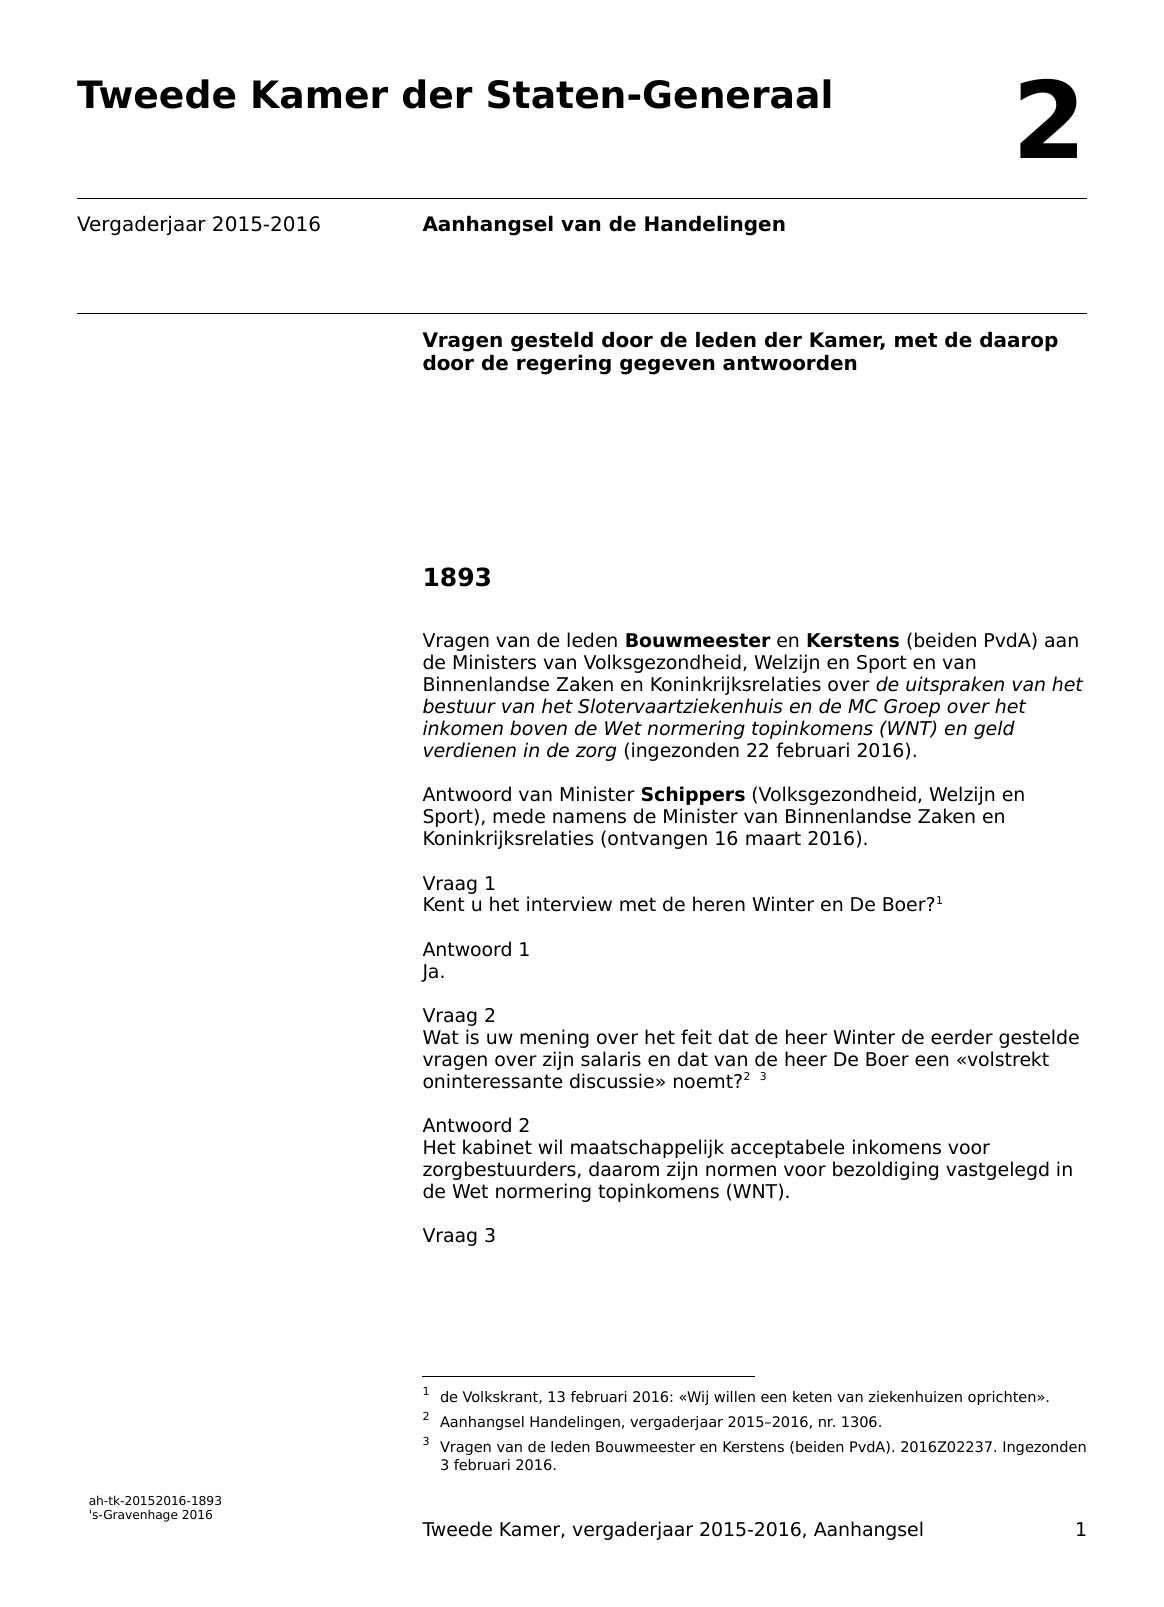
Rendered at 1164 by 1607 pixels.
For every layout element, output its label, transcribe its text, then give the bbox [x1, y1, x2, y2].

table_cell Aanhangsel van de Handelingen [422, 199, 1087, 313]
text ah-tk-20152016-1893 [88, 1494, 323, 1508]
text Aanhangsel Handelingen, vergaderjaar 2015–2016, nr. 1306. [422, 1410, 1087, 1432]
table_cell Vragen gesteld door de leden der Kamer, met de daarop door de regering gegeven antwoorden [422, 314, 1087, 375]
text Vraag 3 [422, 1225, 1087, 1247]
text de Volkskrant, 13 februari 2016: «Wij willen een keten van ziekenhuizen oprichten». [422, 1385, 1087, 1407]
text Kent u het interview met de heren Winter en De Boer? [422, 894, 1087, 916]
text Ja. [422, 961, 1087, 982]
text Antwoord 1 [422, 938, 1087, 961]
text Antwoord 2 [422, 1115, 1087, 1137]
text 1893 [422, 563, 1087, 592]
text 's-Gravenhage 2016 [88, 1508, 323, 1522]
table_header Tweede Kamer der Staten-Generaal [77, 59, 886, 198]
text Vragen van de leden Bouwmeester en Kerstens (beiden PvdA). 2016Z02237. Ingezonden 3 februari 2016. [422, 1435, 1087, 1474]
table_cell Vergaderjaar 2015-2016 [77, 199, 422, 313]
text Vragen van de leden Bouwmeester en Kerstens (beiden PvdA) aan de Ministers van Volksgezondheid, Welzijn en Sport en van Binnenlandse Zaken en Koninkrijksrelaties over de uitspraken van het bestuur van het Slotervaartziekenhuis en de MC Groep over het inkomen boven de Wet normering topinkomens (WNT) en geld verdienen in de zorg (ingezonden 22 februari 2016). [422, 630, 1087, 762]
text Vraag 2 [422, 1005, 1087, 1027]
table_cell [77, 314, 422, 375]
text Vraag 1 [422, 872, 1087, 894]
text Het kabinet wil maatschappelijk acceptabele inkomens voor zorgbestuurders, daarom zijn normen voor bezoldiging vastgelegd in de Wet normering topinkomens (WNT). [422, 1137, 1087, 1203]
text Antwoord van Minister Schippers (Volksgezondheid, Welzijn en Sport), mede namens de Minister van Binnenlandse Zaken en Koninkrijksrelaties (ontvangen 16 maart 2016). [422, 784, 1087, 850]
table_header 2 [886, 59, 1087, 198]
text Wat is uw mening over het feit dat de heer Winter de eerder gestelde vragen over zijn salaris en dat van de heer De Boer een «volstrekt oninteressante discussie» noemt? [422, 1027, 1087, 1093]
